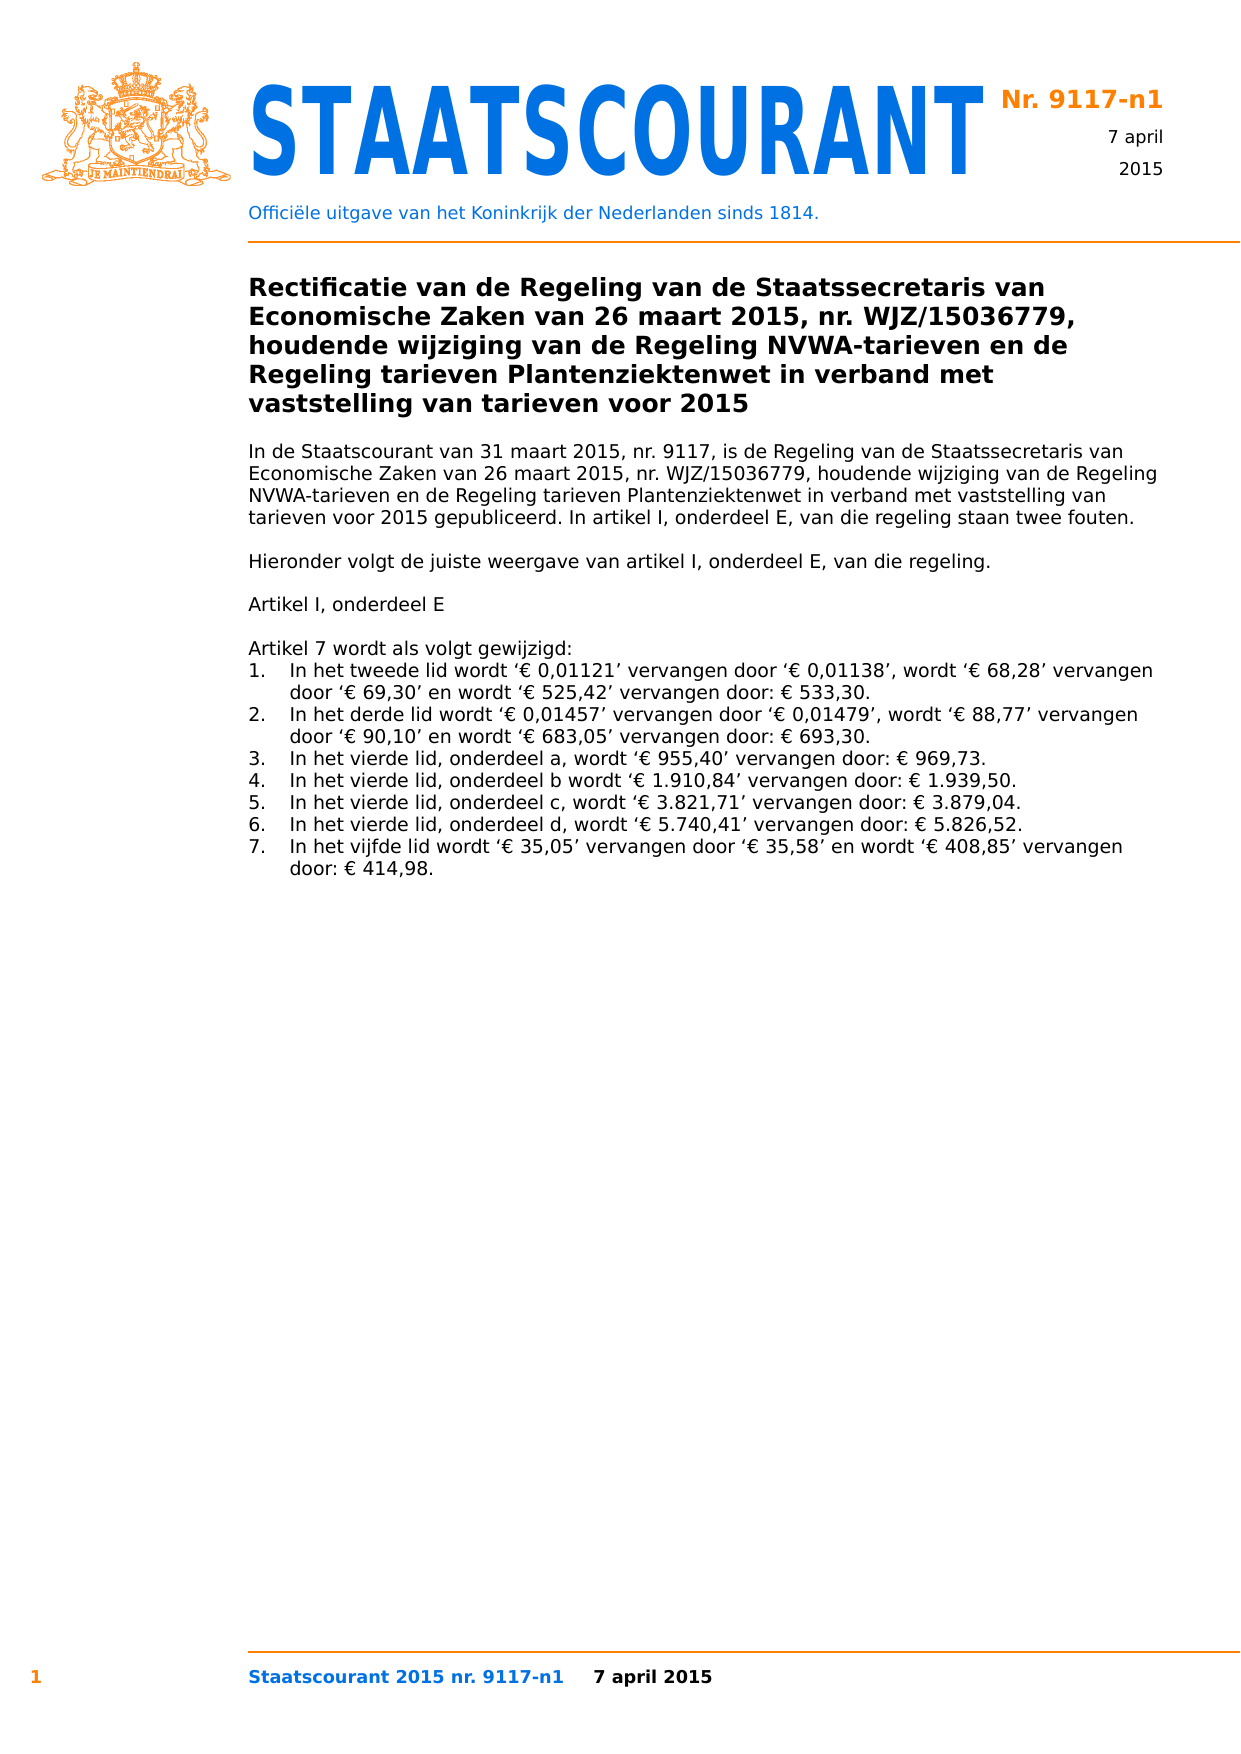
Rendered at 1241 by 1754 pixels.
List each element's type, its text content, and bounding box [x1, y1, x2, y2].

text 4. In het vierde lid, onderdeel b wordt ‘€ 1.910,84’ vervangen door: € 1.939,50. [248, 770, 1163, 792]
text Artikel 7 wordt als volgt gewijzigd: [248, 638, 1163, 660]
text 7. In het vijfde lid wordt ‘€ 35,05’ vervangen door ‘€ 35,58’ en wordt ‘€ 408,85’ vervangen door: € 414,98. [248, 836, 1163, 880]
picture [41, 62, 231, 186]
table_header [25, 62, 248, 241]
table_cell Officiële uitgave van het Koninkrijk der Nederlanden sinds 1814. [248, 203, 1240, 241]
text 3. In het vierde lid, onderdeel a, wordt ‘€ 955,40’ vervangen door: € 969,73. [248, 748, 1163, 770]
text Artikel I, onderdeel E [248, 594, 1163, 616]
text In de Staatscourant van 31 maart 2015, nr. 9117, is de Regeling van de Staatssecretaris van Economische Zaken van 26 maart 2015, nr. WJZ/15036779, houdende wijziging van de Regeling NVWA-tarieven en de Regeling tarieven Plantenziektenwet in verband met vaststelling van tarieven voor 2015 gepubliceerd. In artikel I, onderdeel E, van die regeling staan twee fouten. [248, 441, 1163, 529]
table_header Nr. 9117-n1 [998, 62, 1240, 121]
subtitle Rectificatie van de Regeling van de Staatssecretaris van Economische Zaken van 26 maart 2015, nr. WJZ/15036779, houdende wijziging van de Regeling NVWA-tarieven en de Regeling tarieven Plantenziektenwet in verband met vaststelling van tarieven voor 2015 [248, 273, 1163, 419]
table_cell 2015 [998, 153, 1240, 203]
text 1. In het tweede lid wordt ‘€ 0,01121’ vervangen door ‘€ 0,01138’, wordt ‘€ 68,28’ vervangen door ‘€ 69,30’ en wordt ‘€ 525,42’ vervangen door: € 533,30. [248, 660, 1163, 704]
table_cell 7 april [998, 121, 1240, 153]
text 2. In het derde lid wordt ‘€ 0,01457’ vervangen door ‘€ 0,01479’, wordt ‘€ 88,77’ vervangen door ‘€ 90,10’ en wordt ‘€ 683,05’ vervangen door: € 693,30. [248, 704, 1163, 748]
text 6. In het vierde lid, onderdeel d, wordt ‘€ 5.740,41’ vervangen door: € 5.826,52. [248, 814, 1163, 836]
text 5. In het vierde lid, onderdeel c, wordt ‘€ 3.821,71’ vervangen door: € 3.879,04. [248, 792, 1163, 814]
text Hieronder volgt de juiste weergave van artikel I, onderdeel E, van die regeling. [248, 551, 1163, 572]
table_header STAATSCOURANT [248, 62, 998, 203]
